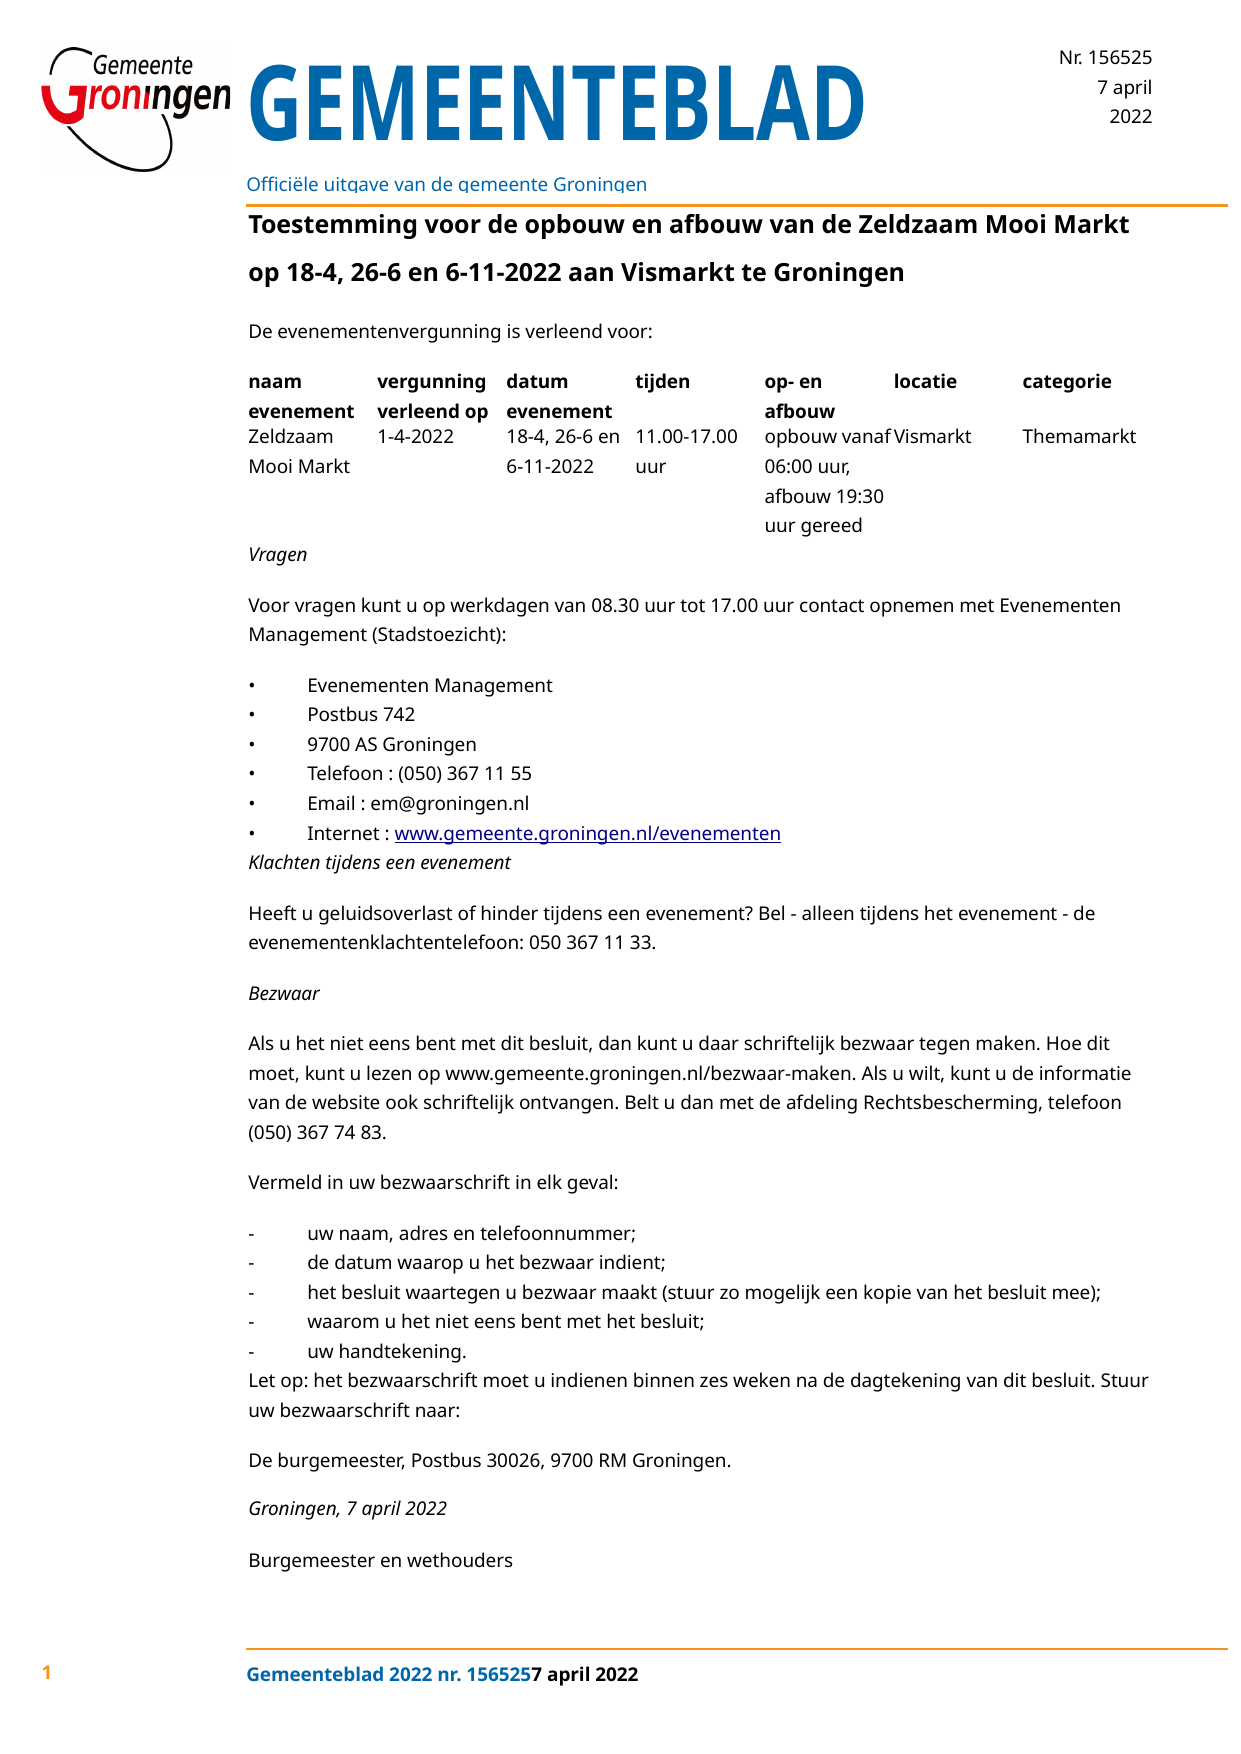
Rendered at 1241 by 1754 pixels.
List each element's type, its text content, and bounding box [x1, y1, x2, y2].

text Groningen, 7 april 2022 [248, 1496, 1152, 1521]
list uw handtekening. [248, 1338, 1152, 1364]
table_header locatie [894, 369, 1022, 424]
text Bezwaar [248, 980, 1152, 1006]
text De burgemeester, Postbus 30026, 9700 RM Groningen. [248, 1448, 1152, 1473]
list Telefoon : (050) 367 11 55 [248, 761, 1152, 786]
list Evenementen Management [248, 672, 1152, 698]
table_header datum evenement [506, 369, 635, 424]
text Heeft u geluidsoverlast of hinder tijdens een evenement? Bel - alleen tijdens het evenement - de evenementenklachtentelefoon: 050 367 11 33. [248, 900, 1152, 955]
list de datum waarop u het bezwaar indient; [248, 1249, 1152, 1275]
text Voor vragen kunt u op werkdagen van 08.30 uur tot 17.00 uur contact opnemen met Evenementen Management (Stadstoezicht): [248, 592, 1152, 647]
list Internet : www.gemeente.groningen.nl/evenementen [248, 820, 1152, 846]
table_header op- en afbouw [764, 369, 893, 424]
list Email : em@groningen.nl [248, 790, 1152, 816]
table_cell Zeldzaam Mooi Markt [248, 424, 377, 538]
table_cell 1-4-2022 [377, 424, 506, 538]
picture [41, 47, 231, 172]
text Als u het niet eens bent met dit besluit, dan kunt u daar schriftelijk bezwaar tegen maken. Hoe dit moet, kunt u lezen op www.gemeente.groningen.nl/bezwaar-maken. Als u wilt, kunt u de informatie van de website ook schriftelijk ontvangen. Belt u dan met de afdeling Rechtsbescherming, telefoon (050) 367 74 83. [248, 1030, 1152, 1145]
text Vermeld in uw bezwaarschrift in elk geval: [248, 1169, 1152, 1195]
text De evenementenvergunning is verleend voor: [248, 318, 1152, 344]
table_cell opbouw vanaf 06:00 uur, afbouw 19:30 uur gereed [764, 424, 893, 538]
list waarom u het niet eens bent met het besluit; [248, 1308, 1152, 1334]
table_header naam evenement [248, 369, 377, 424]
table_header categorie [1023, 369, 1152, 424]
text Klachten tijdens een evenement [248, 849, 1152, 875]
table_cell 11.00-17.00 uur [635, 424, 764, 538]
list uw naam, adres en telefoonnummer; [248, 1220, 1152, 1246]
list 9700 AS Groningen [248, 731, 1152, 757]
text Vragen [248, 541, 1152, 567]
text Let op: het bezwaarschrift moet u indienen binnen zes weken na de dagtekening van dit besluit. Stuur uw bezwaarschrift naar: [248, 1368, 1152, 1423]
text Toestemming voor de opbouw en afbouw van de Zeldzaam Mooi Markt op 18-4, 26-6 en 6-11-2022 aan Vismarkt te Groningen [248, 207, 1152, 288]
list het besluit waartegen u bezwaar maakt (stuur zo mogelijk een kopie van het besluit mee); [248, 1279, 1152, 1305]
table_header vergunning verleend op [377, 369, 506, 424]
list Postbus 742 [248, 701, 1152, 727]
table_header tijden [635, 369, 764, 424]
text Burgemeester en wethouders [248, 1547, 1152, 1573]
table_cell Themamarkt [1023, 424, 1152, 538]
table_cell 18-4, 26-6 en 6-11-2022 [506, 424, 635, 538]
table_cell Vismarkt [894, 424, 1022, 538]
